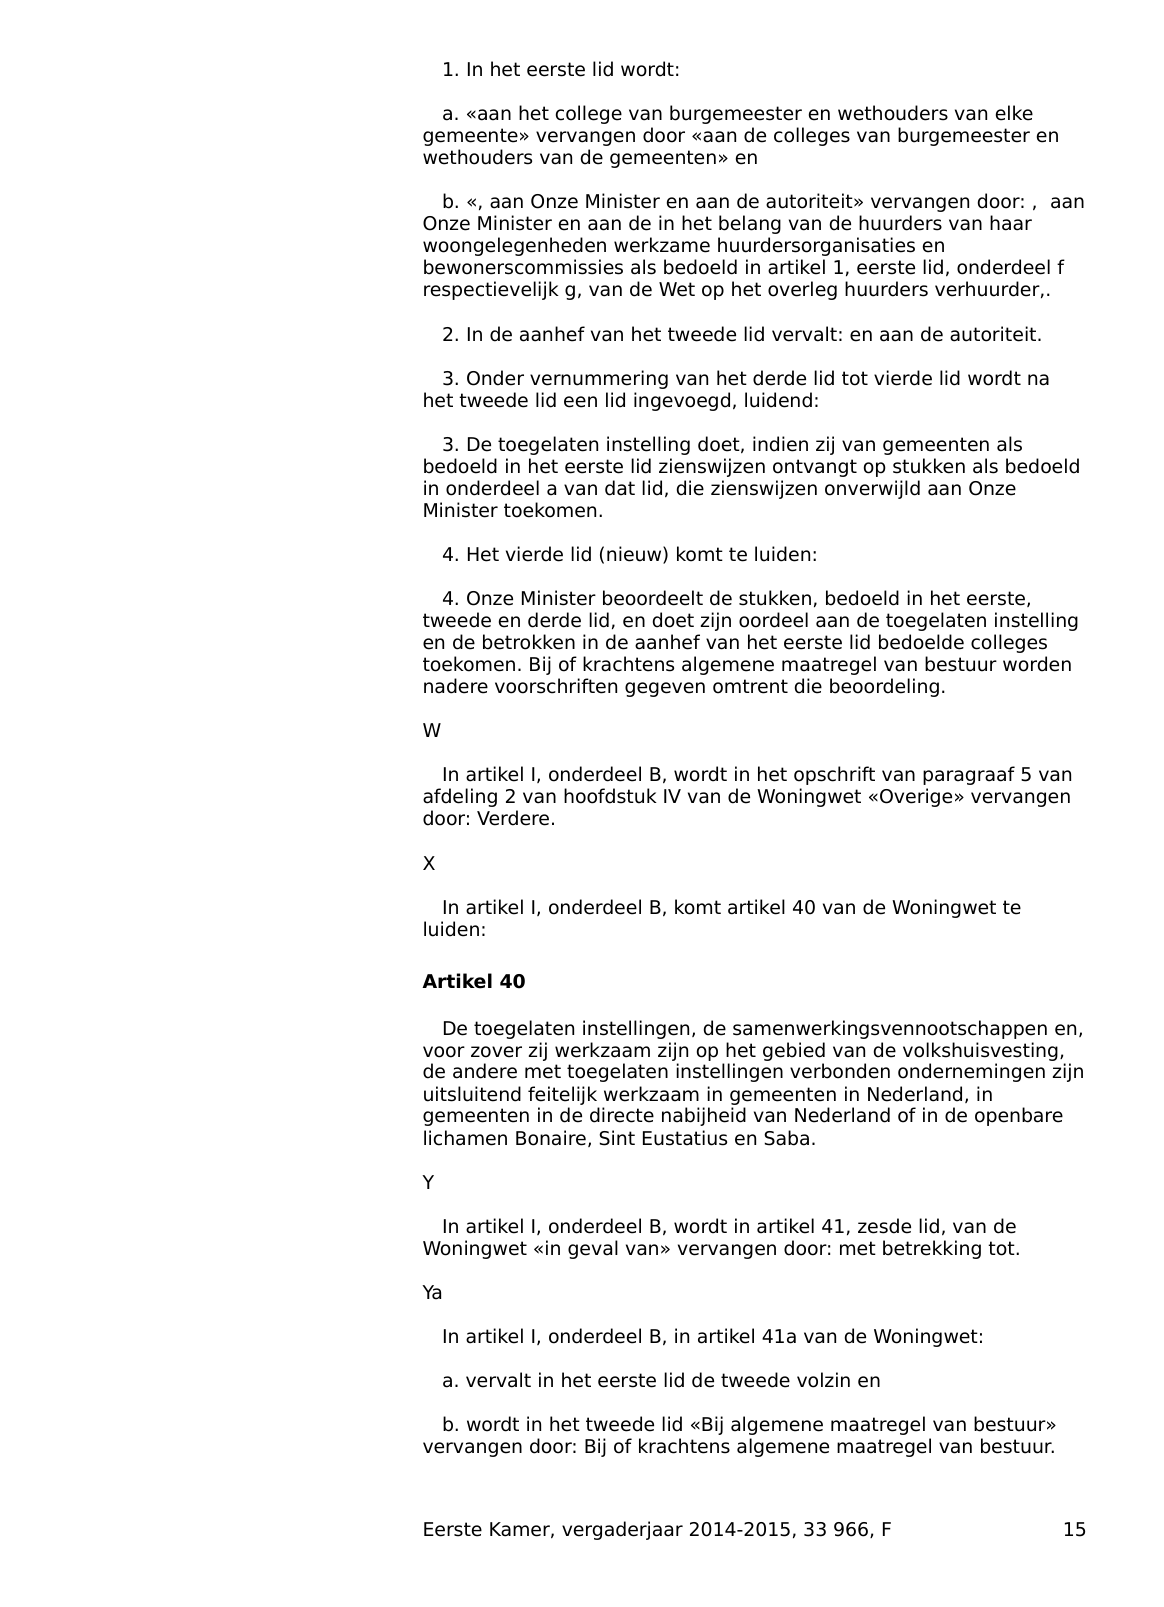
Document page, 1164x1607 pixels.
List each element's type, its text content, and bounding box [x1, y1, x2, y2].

text In artikel I, onderdeel B, wordt in artikel 41, zesde lid, van de Woningwet «in geval van» vervangen door: met betrekking tot. [422, 1216, 1087, 1260]
text In artikel I, onderdeel B, wordt in het opschrift van paragraaf 5 van afdeling 2 van hoofdstuk IV van de Woningwet «Overige» vervangen door: Verdere. [422, 764, 1087, 830]
text In artikel I, onderdeel B, komt artikel 40 van de Woningwet te luiden: [422, 897, 1087, 941]
text 4. Het vierde lid (nieuw) komt te luiden: [422, 544, 1087, 566]
text 2. In de aanhef van het tweede lid vervalt: en aan de autoriteit. [422, 323, 1087, 345]
text De toegelaten instellingen, de samenwerkingsvennootschappen en, voor zover zij werkzaam zijn op het gebied van de volkshuisvesting, de andere met toegelaten instellingen verbonden ondernemingen zijn uitsluitend feitelijk werkzaam in gemeenten in Nederland, in gemeenten in de directe nabijheid van Nederland of in de openbare lichamen Bonaire, Sint Eustatius en Saba. [422, 1017, 1087, 1149]
text b. «, aan Onze Minister en aan de autoriteit» vervangen door: , aan Onze Minister en aan de in het belang van de huurders van haar woongelegenheden werkzame huurdersorganisaties en bewonerscommissies als bedoeld in artikel 1, eerste lid, onderdeel f respectievelijk g, van de Wet op het overleg huurders verhuurder,. [422, 191, 1087, 301]
text b. wordt in het tweede lid «Bij algemene maatregel van bestuur» vervangen door: Bij of krachtens algemene maatregel van bestuur. [422, 1414, 1087, 1458]
text a. «aan het college van burgemeester en wethouders van elke gemeente» vervangen door «aan de colleges van burgemeester en wethouders van de gemeenten» en [422, 103, 1087, 169]
text W [422, 720, 1087, 742]
text Ya [422, 1282, 1087, 1304]
text a. vervalt in het eerste lid de tweede volzin en [422, 1370, 1087, 1392]
text 3. De toegelaten instelling doet, indien zij van gemeenten als bedoeld in het eerste lid zienswijzen ontvangt op stukken als bedoeld in onderdeel a van dat lid, die zienswijzen onverwijld aan Onze Minister toekomen. [422, 434, 1087, 522]
text 3. Onder vernummering van het derde lid tot vierde lid wordt na het tweede lid een lid ingevoegd, luidend: [422, 368, 1087, 412]
subtitle Artikel 40 [422, 971, 1087, 992]
text 4. Onze Minister beoordeelt de stukken, bedoeld in het eerste, tweede en derde lid, en doet zijn oordeel aan de toegelaten instelling en de betrokken in de aanhef van het eerste lid bedoelde colleges toekomen. Bij of krachtens algemene maatregel van bestuur worden nadere voorschriften gegeven omtrent die beoordeling. [422, 588, 1087, 698]
text In artikel I, onderdeel B, in artikel 41a van de Woningwet: [422, 1326, 1087, 1348]
text 1. In het eerste lid wordt: [422, 59, 1087, 81]
text X [422, 852, 1087, 874]
text Y [422, 1172, 1087, 1193]
